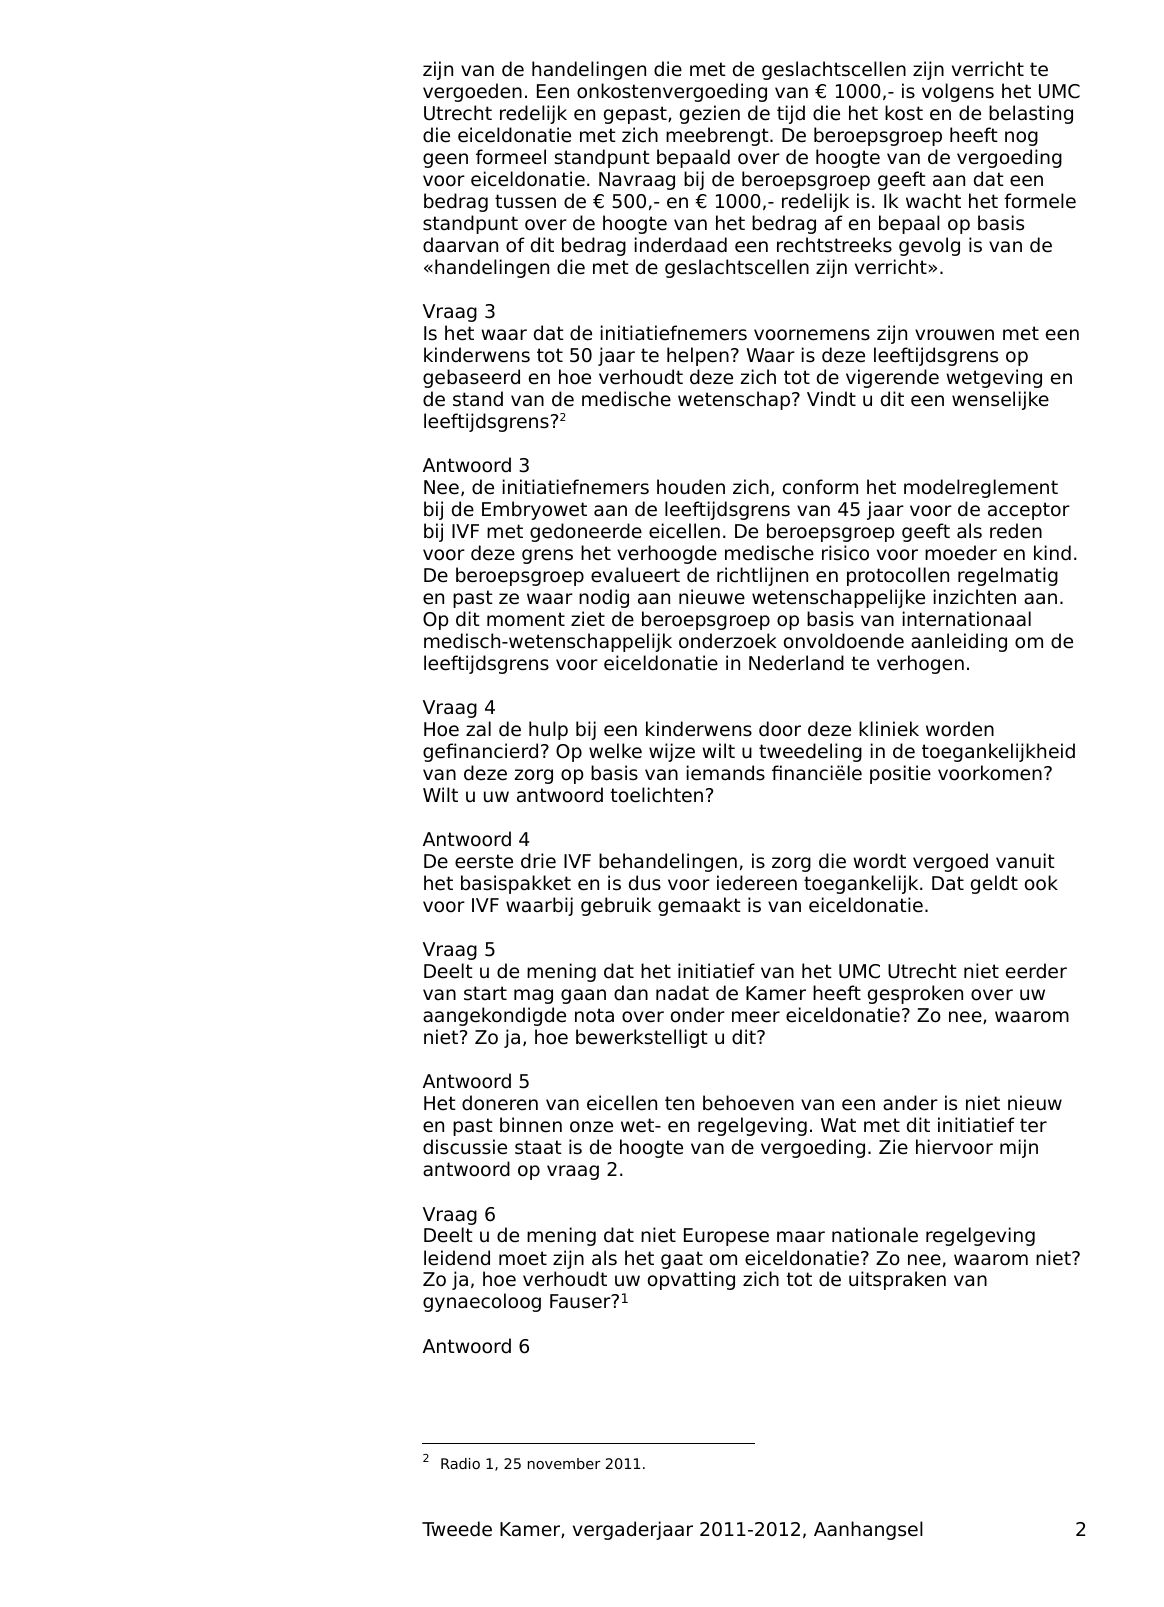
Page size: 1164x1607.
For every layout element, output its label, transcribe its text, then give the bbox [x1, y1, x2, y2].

text Vraag 4 [422, 697, 1087, 719]
text Het doneren van eicellen ten behoeven van een ander is niet nieuw en past binnen onze wet- en regelgeving. Wat met dit initiatief ter discussie staat is de hoogte van de vergoeding. Zie hiervoor mijn antwoord op vraag 2. [422, 1093, 1087, 1181]
text Vraag 5 [422, 939, 1087, 961]
text zijn van de handelingen die met de geslachtscellen zijn verricht te vergoeden. Een onkostenvergoeding van € 1000,- is volgens het UMC Utrecht redelijk en gepast, gezien de tijd die het kost en de belasting die eiceldonatie met zich meebrengt. De beroepsgroep heeft nog geen formeel standpunt bepaald over de hoogte van de vergoeding voor eiceldonatie. Navraag bij de beroepsgroep geeft aan dat een bedrag tussen de € 500,- en € 1000,- redelijk is. Ik wacht het formele standpunt over de hoogte van het bedrag af en bepaal op basis daarvan of dit bedrag inderdaad een rechtstreeks gevolg is van de «handelingen die met de geslachtscellen zijn verricht». [422, 59, 1087, 279]
text Deelt u de mening dat niet Europese maar nationale regelgeving leidend moet zijn als het gaat om eiceldonatie? Zo nee, waarom niet? Zo ja, hoe verhoudt uw opvatting zich tot de uitspraken van gynaecoloog Fauser?1 [422, 1225, 1087, 1313]
text Radio 1, 25 november 2011. [422, 1452, 1087, 1474]
text Hoe zal de hulp bij een kinderwens door deze kliniek worden gefinancierd? Op welke wijze wilt u tweedeling in de toegankelijkheid van deze zorg op basis van iemands financiële positie voorkomen? Wilt u uw antwoord toelichten? [422, 719, 1087, 807]
text Antwoord 5 [422, 1071, 1087, 1093]
text Antwoord 3 [422, 455, 1087, 477]
text Nee, de initiatiefnemers houden zich, conform het modelreglement bij de Embryowet aan de leeftijdsgrens van 45 jaar voor de acceptor bij IVF met gedoneerde eicellen. De beroepsgroep geeft als reden voor deze grens het verhoogde medische risico voor moeder en kind. De beroepsgroep evalueert de richtlijnen en protocollen regelmatig en past ze waar nodig aan nieuwe wetenschappelijke inzichten aan. Op dit moment ziet de beroepsgroep op basis van internationaal medisch-wetenschappelijk onderzoek onvoldoende aanleiding om de leeftijdsgrens voor eiceldonatie in Nederland te verhogen. [422, 477, 1087, 675]
text Is het waar dat de initiatiefnemers voornemens zijn vrouwen met een kinderwens tot 50 jaar te helpen? Waar is deze leeftijdsgrens op gebaseerd en hoe verhoudt deze zich tot de vigerende wetgeving en de stand van de medische wetenschap? Vindt u dit een wenselijke leeftijdsgrens? [422, 323, 1087, 433]
text Antwoord 4 [422, 829, 1087, 851]
text Vraag 6 [422, 1203, 1087, 1225]
text De eerste drie IVF behandelingen, is zorg die wordt vergoed vanuit het basispakket en is dus voor iedereen toegankelijk. Dat geldt ook voor IVF waarbij gebruik gemaakt is van eiceldonatie. [422, 851, 1087, 917]
text Antwoord 6 [422, 1336, 1087, 1357]
text Vraag 3 [422, 301, 1087, 323]
text Deelt u de mening dat het initiatief van het UMC Utrecht niet eerder van start mag gaan dan nadat de Kamer heeft gesproken over uw aangekondigde nota over onder meer eiceldonatie? Zo nee, waarom niet? Zo ja, hoe bewerkstelligt u dit? [422, 961, 1087, 1049]
